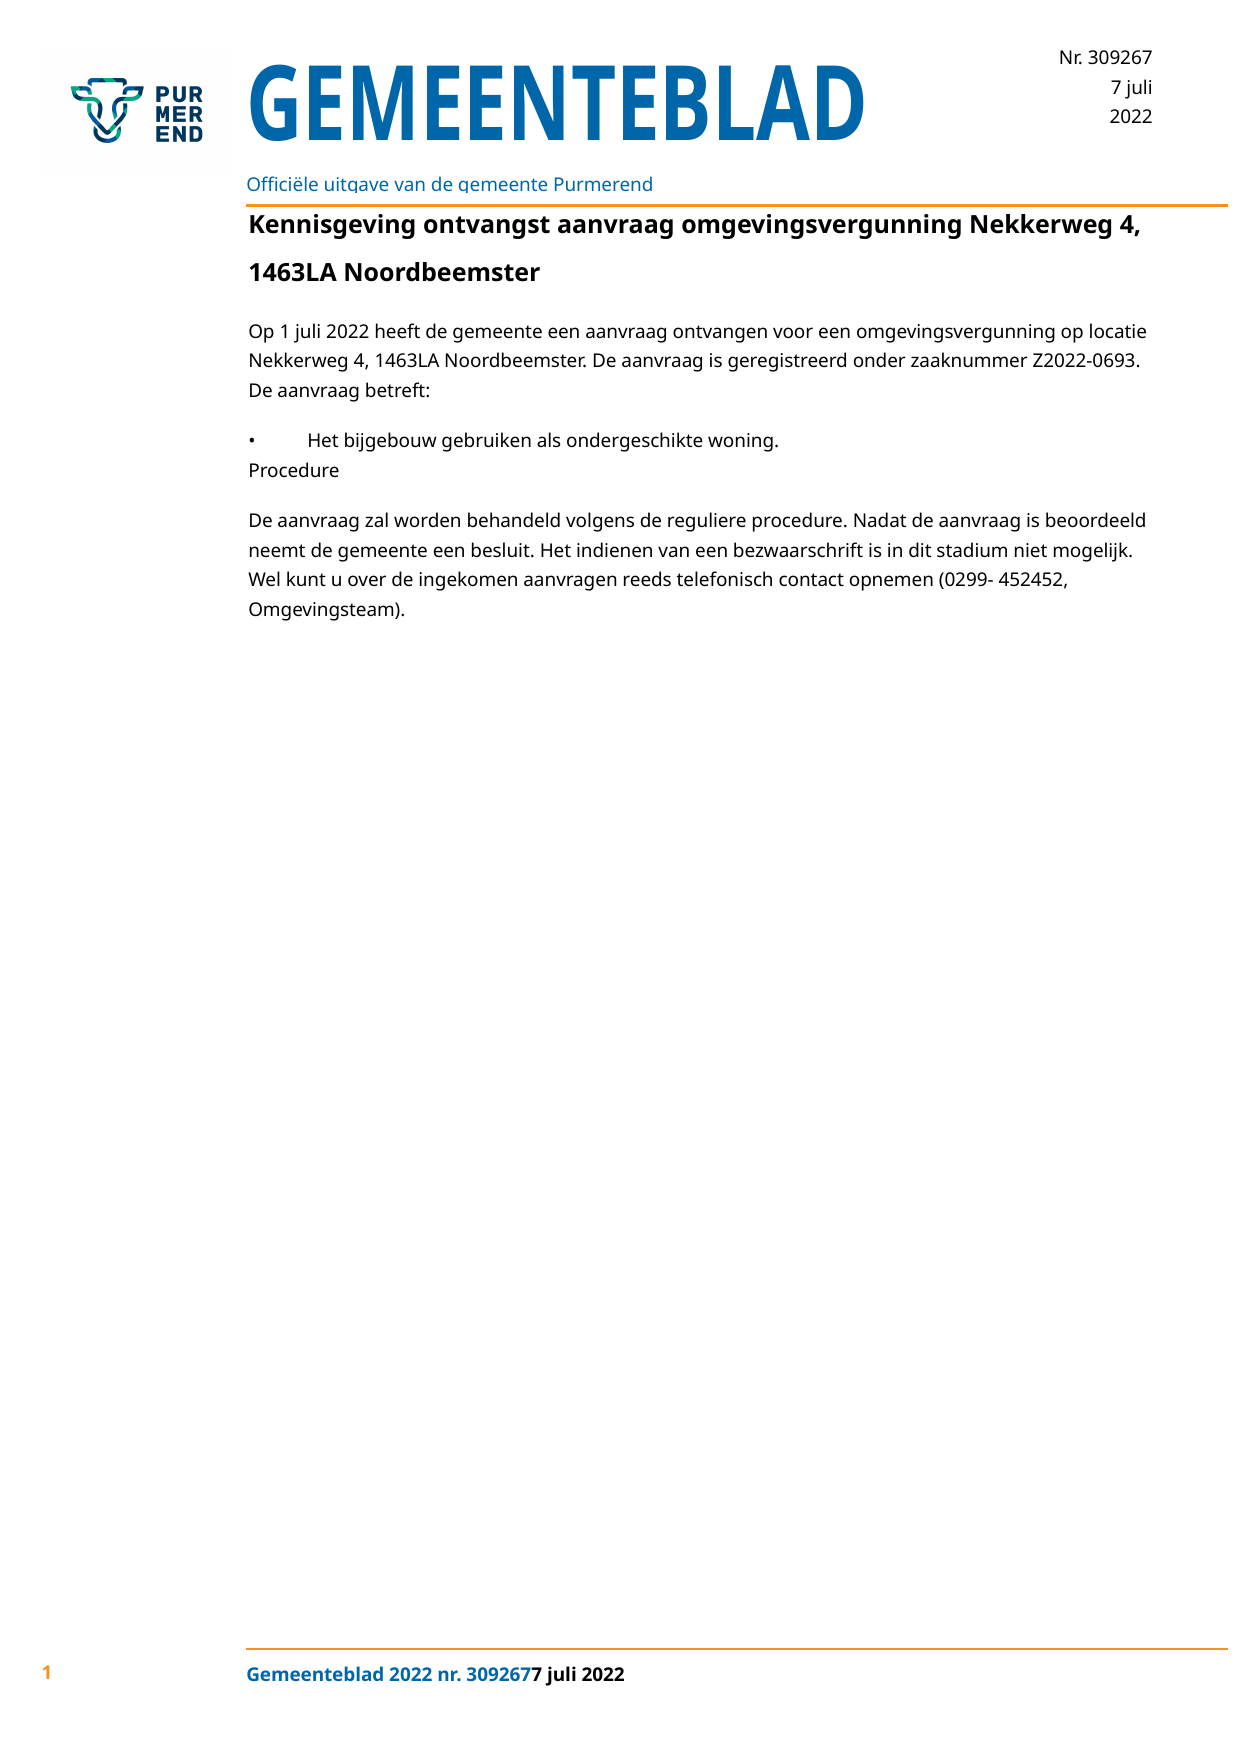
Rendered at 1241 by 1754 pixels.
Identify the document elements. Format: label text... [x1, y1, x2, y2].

text Op 1 juli 2022 heeft de gemeente een aanvraag ontvangen voor een omgevingsvergunning op locatie Nekkerweg 4, 1463LA Noordbeemster. De aanvraag is geregistreerd onder zaaknummer Z2022-0693. De aanvraag betreft: [248, 318, 1152, 403]
text De aanvraag zal worden behandeld volgens de reguliere procedure. Nadat de aanvraag is beoordeeld neemt de gemeente een besluit. Het indienen van een bezwaarschrift is in dit stadium niet mogelijk. Wel kunt u over de ingekomen aanvragen reeds telefonisch contact opnemen (0299- 452452, Omgevingsteam). [248, 507, 1152, 622]
picture [41, 47, 231, 172]
text Kennisgeving ontvangst aanvraag omgevingsvergunning Nekkerweg 4, 1463LA Noordbeemster [248, 207, 1152, 288]
list Het bijgebouw gebruiken als ondergeschikte woning. [248, 427, 1152, 453]
text Procedure [248, 457, 1152, 483]
